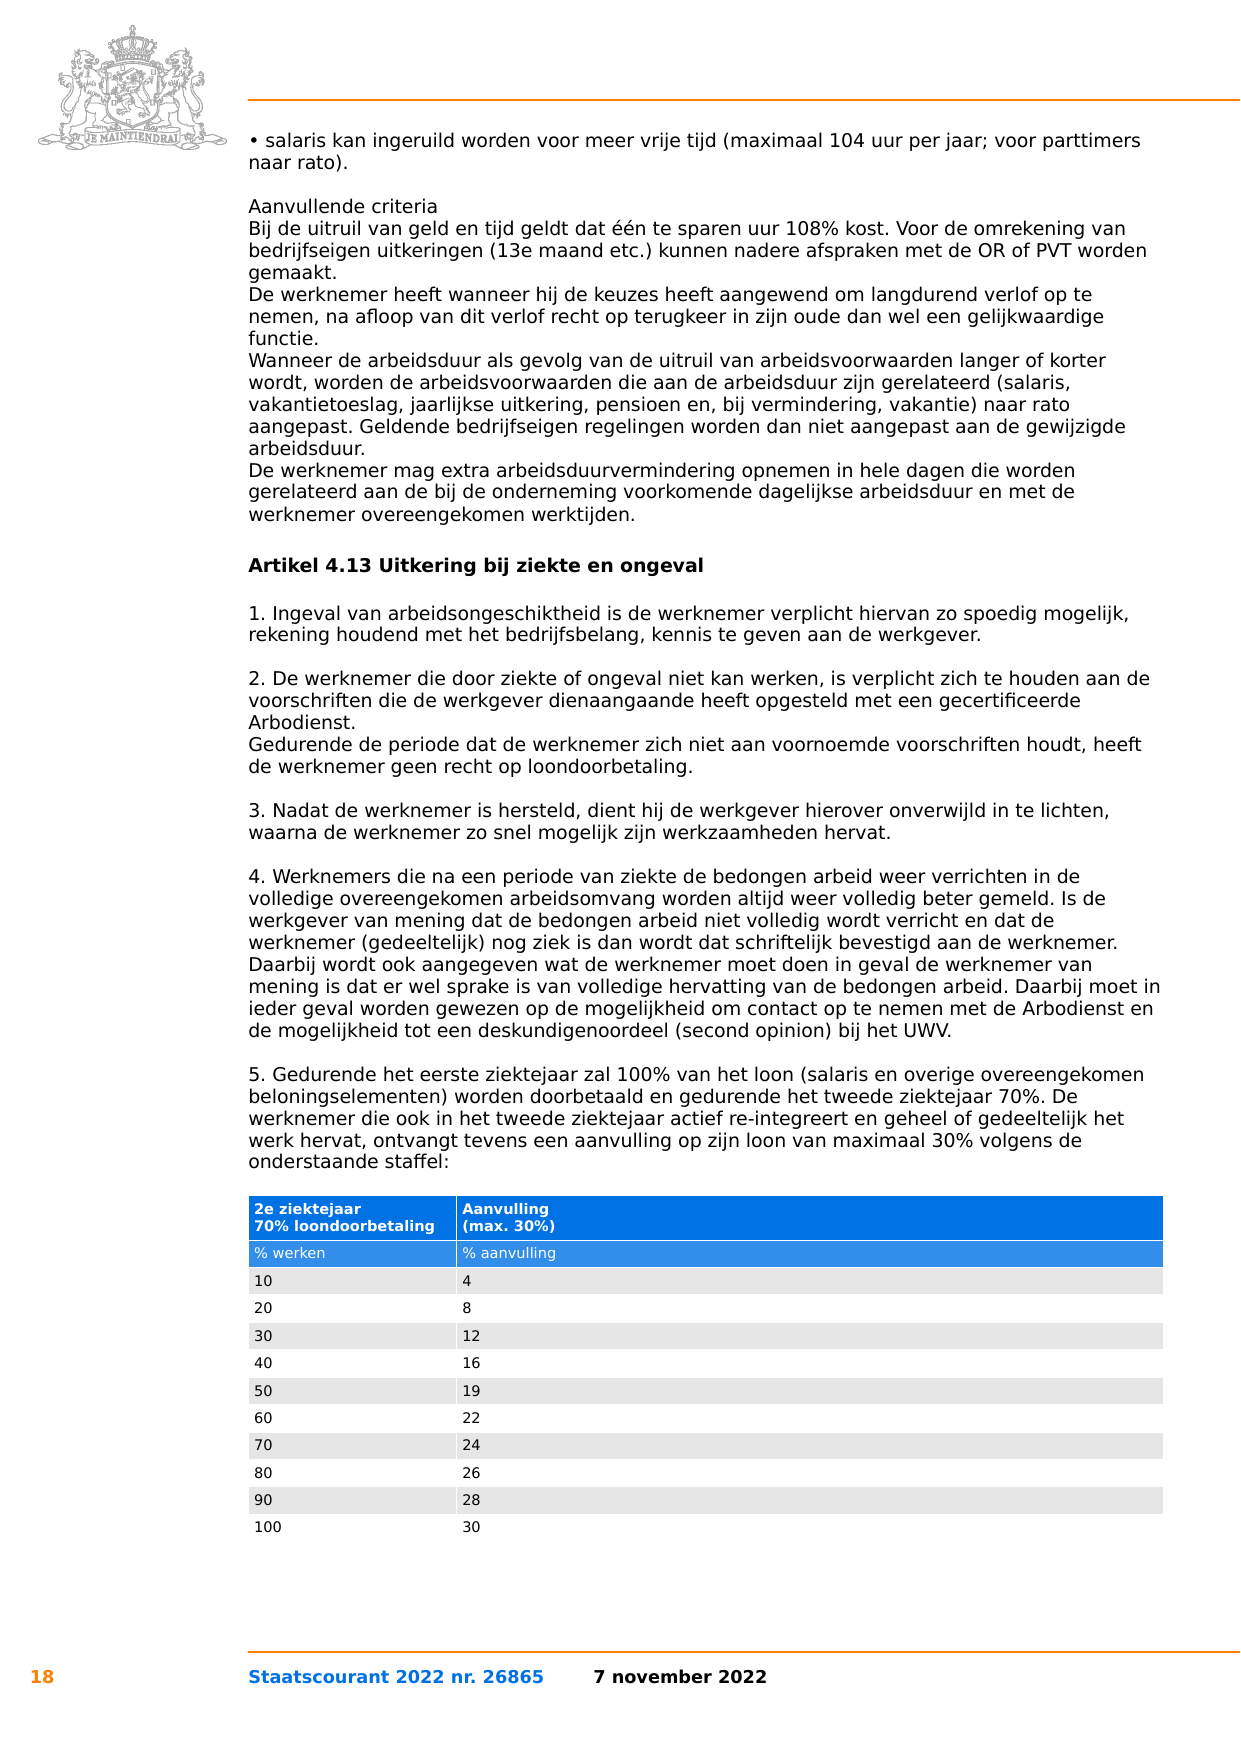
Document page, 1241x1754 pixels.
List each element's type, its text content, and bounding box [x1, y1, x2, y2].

text 4. Werknemers die na een periode van ziekte de bedongen arbeid weer verrichten in de volledige overeengekomen arbeidsomvang worden altijd weer volledig beter gemeld. Is de werkgever van mening dat de bedongen arbeid niet volledig wordt verricht en dat de werknemer (gedeeltelijk) nog ziek is dan wordt dat schriftelijk bevestigd aan de werknemer. Daarbij wordt ook aangegeven wat de werknemer moet doen in geval de werknemer van mening is dat er wel sprake is van volledige hervatting van de bedongen arbeid. Daarbij moet in ieder geval worden gewezen op de mogelijkheid om contact op te nemen met de Arbodienst en de mogelijkheid tot een deskundigenoordeel (second opinion) bij het UWV. [248, 866, 1163, 1042]
text Bij de uitruil van geld en tijd geldt dat één te sparen uur 108% kost. Voor de omrekening van bedrijfseigen uitkeringen (13e maand etc.) kunnen nadere afspraken met de OR of PVT worden gemaakt. [248, 218, 1163, 284]
text • salaris kan ingeruild worden voor meer vrije tijd (maximaal 104 uur per jaar; voor parttimers naar rato). [248, 130, 1163, 174]
text 3. Nadat de werknemer is hersteld, dient hij de werkgever hierover onverwijld in te lichten, waarna de werknemer zo snel mogelijk zijn werkzaamheden hervat. [248, 800, 1163, 844]
table_cell 12 [457, 1323, 1163, 1349]
table_cell 100 [249, 1515, 456, 1541]
table_cell 70 [249, 1433, 456, 1459]
table_cell 30 [457, 1515, 1163, 1541]
text Gedurende de periode dat de werknemer zich niet aan voornoemde voorschriften houdt, heeft de werknemer geen recht op loondoorbetaling. [248, 734, 1163, 778]
table_cell 40 [249, 1350, 456, 1377]
table_cell % werken [249, 1241, 456, 1267]
table_cell % aanvulling [457, 1241, 1163, 1267]
table_cell 28 [457, 1487, 1163, 1514]
table_cell 90 [249, 1487, 456, 1514]
table_cell 8 [457, 1296, 1163, 1322]
table_cell 20 [249, 1296, 456, 1322]
text 2. De werknemer die door ziekte of ongeval niet kan werken, is verplicht zich te houden aan de voorschriften die de werkgever dienaangaande heeft opgesteld met een gecertificeerde Arbodienst. [248, 668, 1163, 734]
table_cell 60 [249, 1405, 456, 1431]
table_cell 26 [457, 1460, 1163, 1486]
text Wanneer de arbeidsduur als gevolg van de uitruil van arbeidsvoorwaarden langer of korter wordt, worden de arbeidsvoorwaarden die aan de arbeidsduur zijn gerelateerd (salaris, vakantietoeslag, jaarlijkse uitkering, pensioen en, bij vermindering, vakantie) naar rato aangepast. Geldende bedrijfseigen regelingen worden dan niet aangepast aan de gewijzigde arbeidsduur. [248, 349, 1163, 459]
table_cell 16 [457, 1350, 1163, 1377]
text 5. Gedurende het eerste ziektejaar zal 100% van het loon (salaris en overige overeengekomen beloningselementen) worden doorbetaald en gedurende het tweede ziektejaar 70%. De werknemer die ook in het tweede ziektejaar actief re-integreert en geheel of gedeeltelijk het werk hervat, ontvangt tevens een aanvulling op zijn loon van maximaal 30% volgens de onderstaande staffel: [248, 1063, 1163, 1173]
table_cell 4 [457, 1268, 1163, 1294]
text De werknemer mag extra arbeidsduurvermindering opnemen in hele dagen die worden gerelateerd aan de bij de onderneming voorkomende dagelijkse arbeidsduur en met de werknemer overeengekomen werktijden. [248, 459, 1163, 525]
text 1. Ingeval van arbeidsongeschiktheid is de werknemer verplicht hiervan zo spoedig mogelijk, rekening houdend met het bedrijfsbelang, kennis te geven aan de werkgever. [248, 602, 1163, 646]
text De werknemer heeft wanneer hij de keuzes heeft aangewend om langdurend verlof op te nemen, na afloop van dit verlof recht op terugkeer in zijn oude dan wel een gelijkwaardige functie. [248, 284, 1163, 349]
subtitle Artikel 4.13 Uitkering bij ziekte en ongeval [248, 555, 1163, 577]
subtitle Aanvullende criteria [248, 196, 1163, 218]
table_cell 50 [249, 1378, 456, 1404]
table_cell 30 [249, 1323, 456, 1349]
table_header Aanvulling (max. 30%) [457, 1196, 1163, 1240]
table_header 2e ziektejaar 70% loondoorbetaling [249, 1196, 456, 1240]
table_cell 80 [249, 1460, 456, 1486]
table_cell 19 [457, 1378, 1163, 1404]
table_cell 22 [457, 1405, 1163, 1431]
picture [38, 25, 227, 150]
table_cell 10 [249, 1268, 456, 1294]
table_cell 24 [457, 1433, 1163, 1459]
